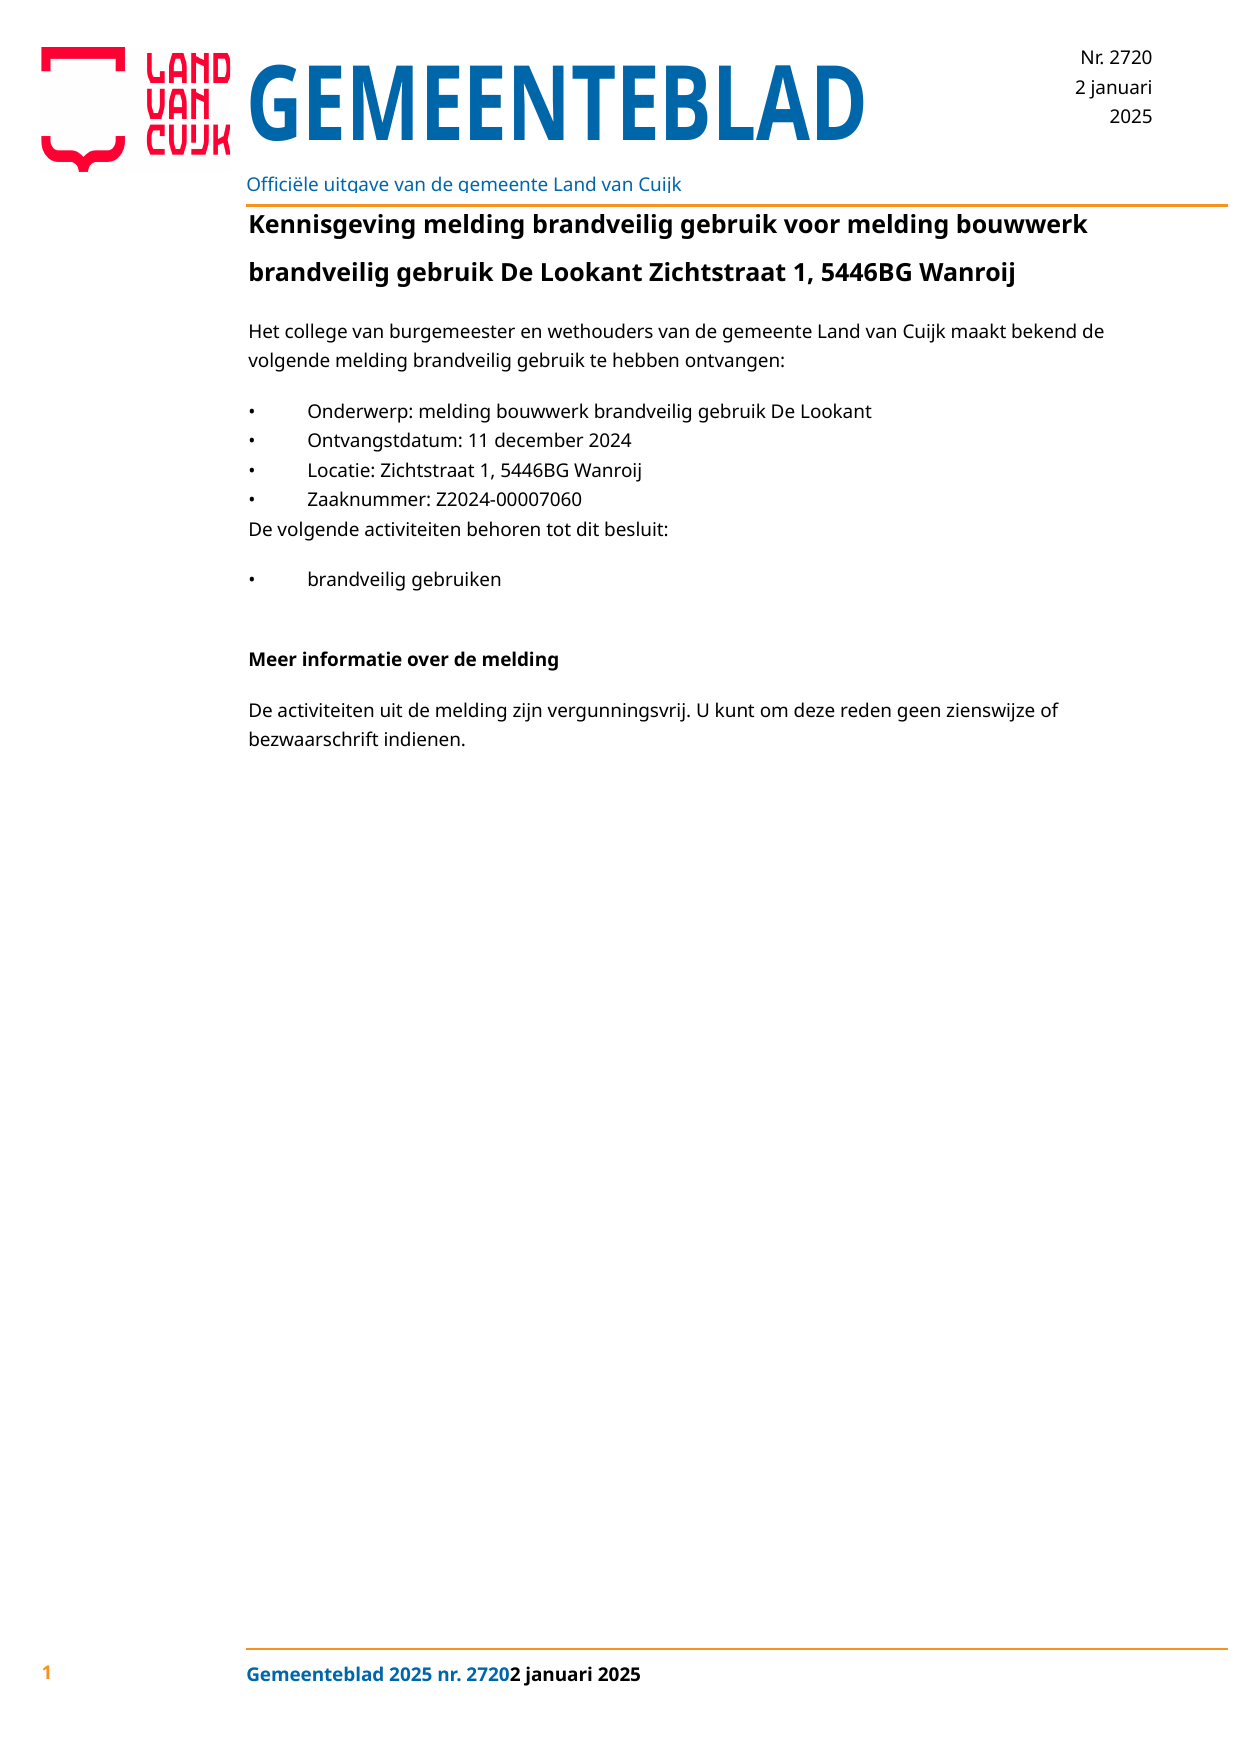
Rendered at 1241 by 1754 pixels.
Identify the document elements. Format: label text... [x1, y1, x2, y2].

text De volgende activiteiten behoren tot dit besluit: [248, 516, 1152, 542]
text Kennisgeving melding brandveilig gebruik voor melding bouwwerk brandveilig gebruik De Lookant Zichtstraat 1, 5446BG Wanroij [248, 207, 1152, 288]
text Meer informatie over de melding [248, 647, 1152, 672]
picture [41, 47, 231, 172]
list brandveilig gebruiken [248, 567, 1152, 592]
list Onderwerp: melding bouwwerk brandveilig gebruik De Lookant [248, 398, 1152, 424]
text Het college van burgemeester en wethouders van de gemeente Land van Cuijk maakt bekend de volgende melding brandveilig gebruik te hebben ontvangen: [248, 318, 1152, 373]
list Ontvangstdatum: 11 december 2024 [248, 427, 1152, 453]
list Zaaknummer: Z2024-00007060 [248, 487, 1152, 512]
list Locatie: Zichtstraat 1, 5446BG Wanroij [248, 457, 1152, 483]
text De activiteiten uit de melding zijn vergunningsvrij. U kunt om deze reden geen zienswijze of bezwaarschrift indienen. [248, 697, 1152, 752]
